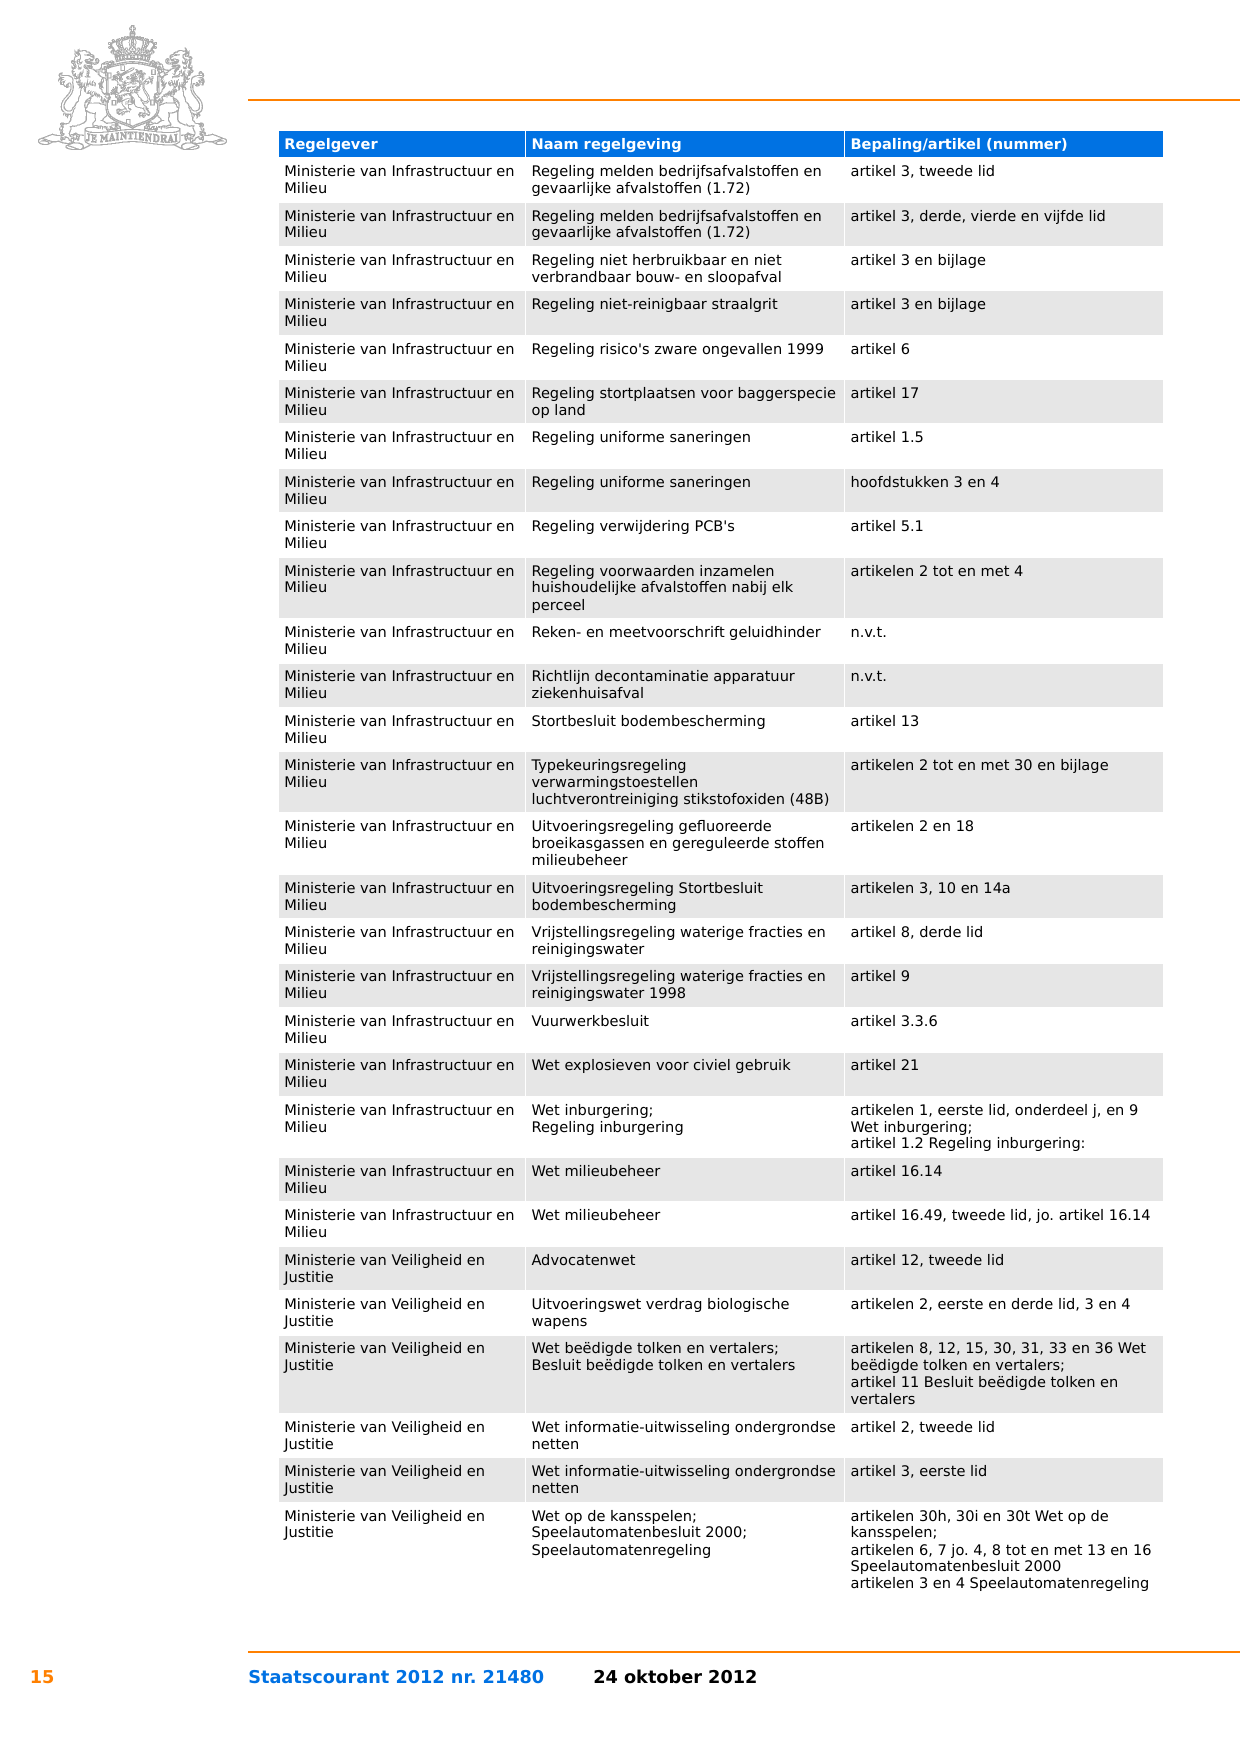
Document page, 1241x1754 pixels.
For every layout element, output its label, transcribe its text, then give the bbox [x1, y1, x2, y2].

table_cell artikel 8, derde lid [845, 919, 1163, 963]
table_cell Ministerie van Infrastructuur en Milieu [279, 425, 525, 468]
table_cell artikel 12, tweede lid [845, 1247, 1163, 1290]
table_cell Wet op de kansspelen; Speelautomatenbesluit 2000; Speelautomatenregeling [526, 1503, 844, 1597]
table_cell Uitvoeringsregeling Stortbesluit bodembescherming [526, 875, 844, 918]
table_cell artikel 13 [845, 708, 1163, 751]
table_cell n.v.t. [845, 664, 1163, 707]
table_cell Ministerie van Infrastructuur en Milieu [279, 380, 525, 423]
table_cell Ministerie van Infrastructuur en Milieu [279, 203, 525, 246]
table_header Bepaling/artikel (nummer) [845, 131, 1163, 157]
table_cell Wet milieubeheer [526, 1158, 844, 1201]
table_cell Regeling melden bedrijfsafvalstoffen en gevaarlijke afvalstoffen (1.72) [526, 203, 844, 246]
table_cell artikelen 1, eerste lid, onderdeel j, en 9 Wet inburgering; artikel 1.2 Regeling inburgering: [845, 1097, 1163, 1157]
table_cell artikel 5.1 [845, 513, 1163, 557]
table_cell Ministerie van Infrastructuur en Milieu [279, 708, 525, 751]
table_cell Regeling uniforme saneringen [526, 469, 844, 512]
table_cell Ministerie van Infrastructuur en Milieu [279, 664, 525, 707]
table_cell Ministerie van Infrastructuur en Milieu [279, 1053, 525, 1096]
table_cell Vrijstellingsregeling waterige fracties en reinigingswater [526, 919, 844, 963]
table_cell Wet explosieven voor civiel gebruik [526, 1053, 844, 1096]
table_cell Regeling verwijdering PCB's [526, 513, 844, 557]
table_cell Ministerie van Infrastructuur en Milieu [279, 619, 525, 662]
table_cell Ministerie van Veiligheid en Justitie [279, 1336, 525, 1413]
table_cell artikel 16.14 [845, 1158, 1163, 1201]
table_cell Ministerie van Infrastructuur en Milieu [279, 558, 525, 618]
table_cell artikelen 30h, 30i en 30t Wet op de kansspelen; artikelen 6, 7 jo. 4, 8 tot en met 13 en 16 Speelautomatenbesluit 2000 artikelen 3 en 4 Speelautomatenregeling [845, 1503, 1163, 1597]
table_cell Wet inburgering; Regeling inburgering [526, 1097, 844, 1157]
table_cell Ministerie van Infrastructuur en Milieu [279, 919, 525, 963]
table_cell Ministerie van Veiligheid en Justitie [279, 1291, 525, 1334]
table_cell Ministerie van Infrastructuur en Milieu [279, 814, 525, 874]
table_cell Ministerie van Infrastructuur en Milieu [279, 1008, 525, 1051]
table_cell Richtlijn decontaminatie apparatuur ziekenhuisafval [526, 664, 844, 707]
table_cell Advocatenwet [526, 1247, 844, 1290]
table_cell Regeling niet-reinigbaar straalgrit [526, 291, 844, 335]
table_cell Vrijstellingsregeling waterige fracties en reinigingswater 1998 [526, 964, 844, 1007]
table_cell Uitvoeringsregeling gefluoreerde broeikasgassen en gereguleerde stoffen milieubeheer [526, 814, 844, 874]
table_cell artikelen 3, 10 en 14a [845, 875, 1163, 918]
table_cell Ministerie van Infrastructuur en Milieu [279, 752, 525, 812]
table_cell Regeling niet herbruikbaar en niet verbrandbaar bouw- en sloopafval [526, 247, 844, 290]
table_cell artikel 9 [845, 964, 1163, 1007]
table_cell artikel 3, derde, vierde en vijfde lid [845, 203, 1163, 246]
table_cell Regeling uniforme saneringen [526, 425, 844, 468]
table_cell Ministerie van Infrastructuur en Milieu [279, 964, 525, 1007]
table_cell Ministerie van Veiligheid en Justitie [279, 1414, 525, 1457]
table_cell Ministerie van Veiligheid en Justitie [279, 1247, 525, 1290]
table_cell Wet milieubeheer [526, 1203, 844, 1246]
table_cell Reken- en meetvoorschrift geluidhinder [526, 619, 844, 662]
table_cell Ministerie van Infrastructuur en Milieu [279, 513, 525, 557]
table_cell Typekeuringsregeling verwarmingstoestellen luchtverontreiniging stikstofoxiden (48B) [526, 752, 844, 812]
table_cell Ministerie van Infrastructuur en Milieu [279, 336, 525, 379]
table_cell Ministerie van Infrastructuur en Milieu [279, 1097, 525, 1157]
table_cell artikel 3.3.6 [845, 1008, 1163, 1051]
table_cell artikelen 2 tot en met 4 [845, 558, 1163, 618]
table_cell artikel 3 en bijlage [845, 291, 1163, 335]
table_cell Ministerie van Veiligheid en Justitie [279, 1503, 525, 1597]
table_cell artikel 3, tweede lid [845, 158, 1163, 202]
table_cell Wet beëdigde tolken en vertalers; Besluit beëdigde tolken en vertalers [526, 1336, 844, 1413]
table_cell Stortbesluit bodembescherming [526, 708, 844, 751]
table_cell Ministerie van Infrastructuur en Milieu [279, 291, 525, 335]
table_cell Uitvoeringswet verdrag biologische wapens [526, 1291, 844, 1334]
table_cell Ministerie van Infrastructuur en Milieu [279, 247, 525, 290]
table_cell artikel 3 en bijlage [845, 247, 1163, 290]
table_cell artikel 16.49, tweede lid, jo. artikel 16.14 [845, 1203, 1163, 1246]
table_cell Regeling stortplaatsen voor baggerspecie op land [526, 380, 844, 423]
table_cell Wet informatie-uitwisseling ondergrondse netten [526, 1458, 844, 1502]
table_header Naam regelgeving [526, 131, 844, 157]
table_cell Ministerie van Veiligheid en Justitie [279, 1458, 525, 1502]
picture [38, 25, 227, 150]
table_cell artikelen 2 tot en met 30 en bijlage [845, 752, 1163, 812]
table_cell Regeling voorwaarden inzamelen huishoudelijke afvalstoffen nabij elk perceel [526, 558, 844, 618]
table_cell artikel 3, eerste lid [845, 1458, 1163, 1502]
table_cell artikel 17 [845, 380, 1163, 423]
table_cell artikel 6 [845, 336, 1163, 379]
table_cell Regeling melden bedrijfsafvalstoffen en gevaarlijke afvalstoffen (1.72) [526, 158, 844, 202]
table_cell Ministerie van Infrastructuur en Milieu [279, 875, 525, 918]
table_cell artikel 1.5 [845, 425, 1163, 468]
table_cell Ministerie van Infrastructuur en Milieu [279, 1203, 525, 1246]
table_cell artikel 21 [845, 1053, 1163, 1096]
table_cell n.v.t. [845, 619, 1163, 662]
table_cell artikelen 2, eerste en derde lid, 3 en 4 [845, 1291, 1163, 1334]
table_cell artikelen 8, 12, 15, 30, 31, 33 en 36 Wet beëdigde tolken en vertalers; artikel 11 Besluit beëdigde tolken en vertalers [845, 1336, 1163, 1413]
table_cell Regeling risico's zware ongevallen 1999 [526, 336, 844, 379]
table_cell artikel 2, tweede lid [845, 1414, 1163, 1457]
table_cell artikelen 2 en 18 [845, 814, 1163, 874]
table_cell Ministerie van Infrastructuur en Milieu [279, 469, 525, 512]
table_cell Wet informatie-uitwisseling ondergrondse netten [526, 1414, 844, 1457]
table_cell Ministerie van Infrastructuur en Milieu [279, 158, 525, 202]
table_cell Ministerie van Infrastructuur en Milieu [279, 1158, 525, 1201]
table_header Regelgever [279, 131, 525, 157]
table_cell Vuurwerkbesluit [526, 1008, 844, 1051]
table_cell hoofdstukken 3 en 4 [845, 469, 1163, 512]
